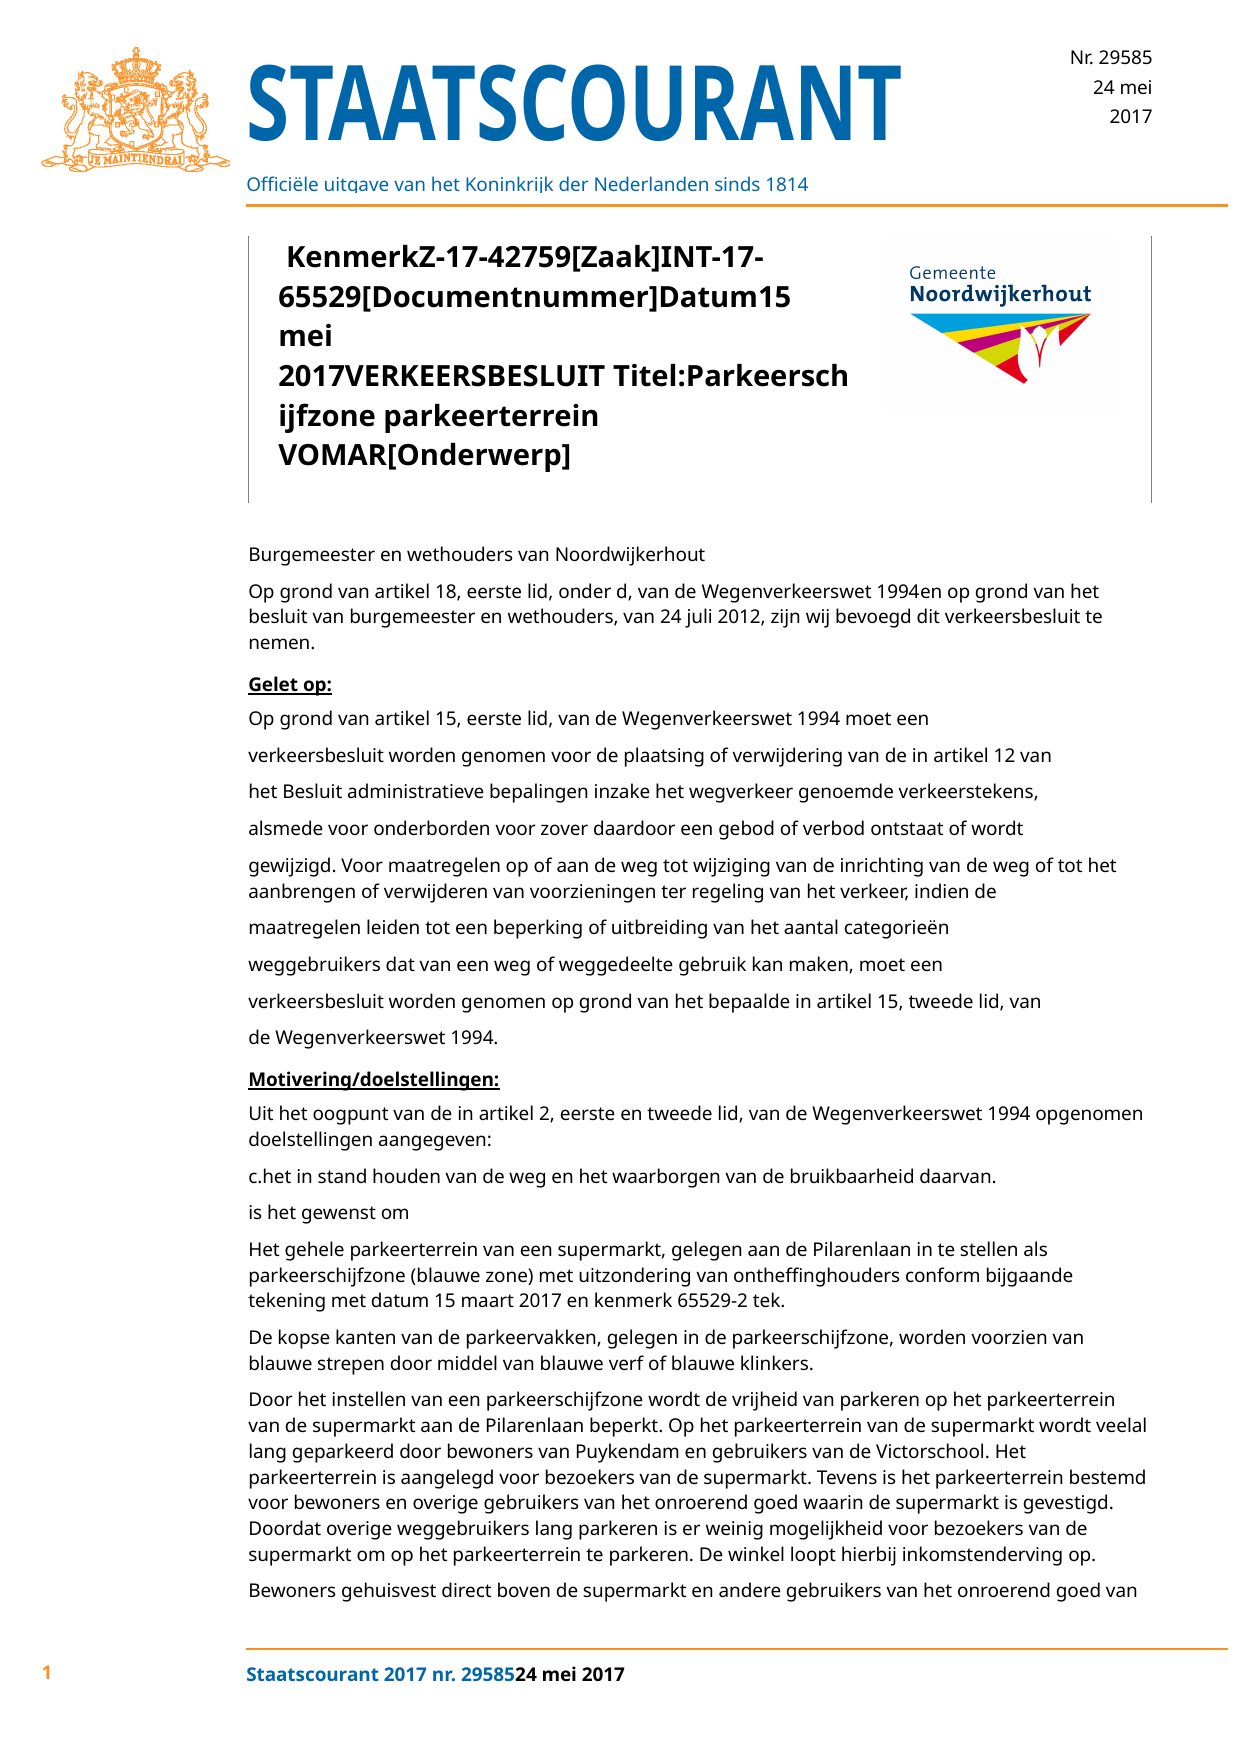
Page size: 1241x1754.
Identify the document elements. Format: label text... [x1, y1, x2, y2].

text Op grond van artikel 15, eerste lid, van de Wegenverkeerswet 1994 moet een [248, 705, 1152, 731]
text Uit het oogpunt van de in artikel 2, eerste en tweede lid, van de Wegenverkeerswet 1994 opgenomen doelstellingen aangegeven: [248, 1100, 1152, 1152]
text is het gewenst om [248, 1199, 1152, 1225]
text Door het instellen van een parkeerschijfzone wordt de vrijheid van parkeren op het parkeerterrein van de supermarkt aan de Pilarenlaan beperkt. Op het parkeerterrein van de supermarkt wordt veelal lang geparkeerd door bewoners van Puykendam en gebruikers van de Victorschool. Het parkeerterrein is aangelegd voor bezoekers van de supermarkt. Tevens is het parkeerterrein bestemd voor bewoners en overige gebruikers van het onroerend goed waarin de supermarkt is gevestigd. Doordat overige weggebruikers lang parkeren is er weinig mogelijkheid voor bezoekers van de supermarkt om op het parkeerterrein te parkeren. De winkel loopt hierbij inkomstenderving op. [248, 1387, 1152, 1567]
text Motivering/doelstellingen: [248, 1066, 1152, 1092]
table_header KenmerkZ-17-42759[Zaak]INT-17-65529[Documentnummer]Datum15 mei 2017VERKEERSBESLUIT Titel:Parkeerschijfzone parkeerterrein VOMAR[Onderwerp] [249, 236, 850, 503]
text Het gehele parkeerterrein van een supermarkt, gelegen aan de Pilarenlaan in te stellen als parkeerschijfzone (blauwe zone) met uitzondering van ontheffinghouders conform bijgaande tekening met datum 15 maart 2017 en kenmerk 65529-2 tek. [248, 1236, 1152, 1313]
text weggebruikers dat van een weg of weggedeelte gebruik kan maken, moet een [248, 951, 1152, 977]
text De kopse kanten van de parkeervakken, gelegen in de parkeerschijfzone, worden voorzien van blauwe strepen door middel van blauwe verf of blauwe klinkers. [248, 1324, 1152, 1376]
table_header [1116, 236, 1151, 413]
text Gelet op: [248, 671, 1152, 697]
table_header [850, 236, 885, 413]
text gewijzigd. Voor maatregelen op of aan de weg tot wijziging van de inrichting van de weg of tot het aanbrengen of verwijderen van voorzieningen ter regeling van het verkeer, indien de [248, 852, 1152, 903]
text c.het in stand houden van de weg en het waarborgen van de bruikbaarheid daarvan. [248, 1163, 1152, 1188]
table_header [850, 414, 1151, 503]
text verkeersbesluit worden genomen voor de plaatsing of verwijdering van de in artikel 12 van [248, 742, 1152, 768]
text het Besluit administratieve bepalingen inzake het wegverkeer genoemde verkeerstekens, [248, 779, 1152, 804]
text de Wegenverkeerswet 1994. [248, 1024, 1152, 1050]
picture [41, 47, 231, 172]
text Burgemeester en wethouders van Noordwijkerhout [248, 541, 1152, 567]
text Bewoners gehuisvest direct boven de supermarkt en andere gebruikers van het onroerend goed van [248, 1578, 1152, 1603]
picture [885, 236, 1116, 414]
text alsmede voor onderborden voor zover daardoor een gebod of verbod ontstaat of wordt [248, 815, 1152, 841]
text Op grond van artikel 18, eerste lid, onder d, van de Wegenverkeerswet 1994en op grond van het besluit van burgemeester en wethouders, van 24 juli 2012, zijn wij bevoegd dit verkeersbesluit te nemen. [248, 578, 1152, 655]
text verkeersbesluit worden genomen op grond van het bepaalde in artikel 15, tweede lid, van [248, 988, 1152, 1013]
text maatregelen leiden tot een beperking of uitbreiding van het aantal categorieën [248, 914, 1152, 940]
